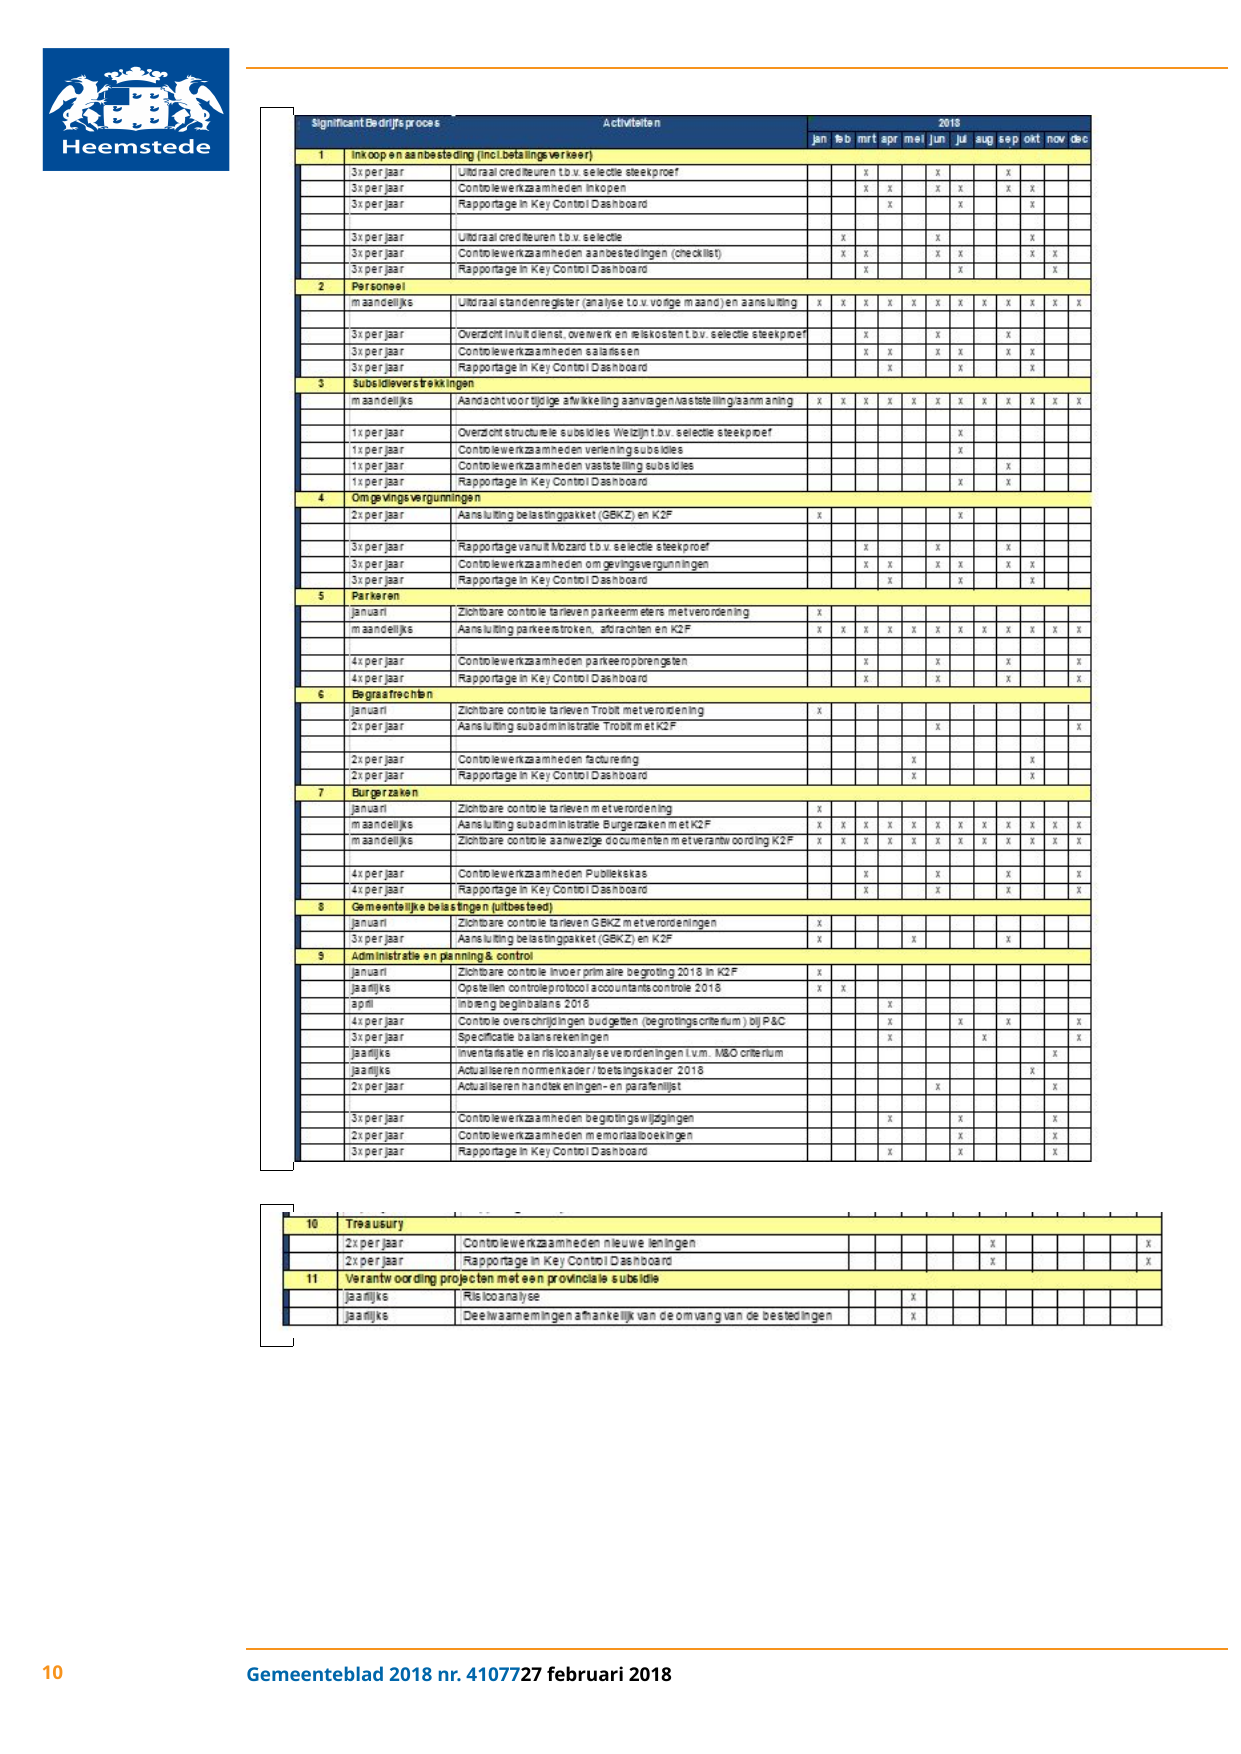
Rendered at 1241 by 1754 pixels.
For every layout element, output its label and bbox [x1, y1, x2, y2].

picture [268, 1212, 1173, 1338]
picture [268, 115, 1173, 1162]
picture [41, 47, 231, 172]
